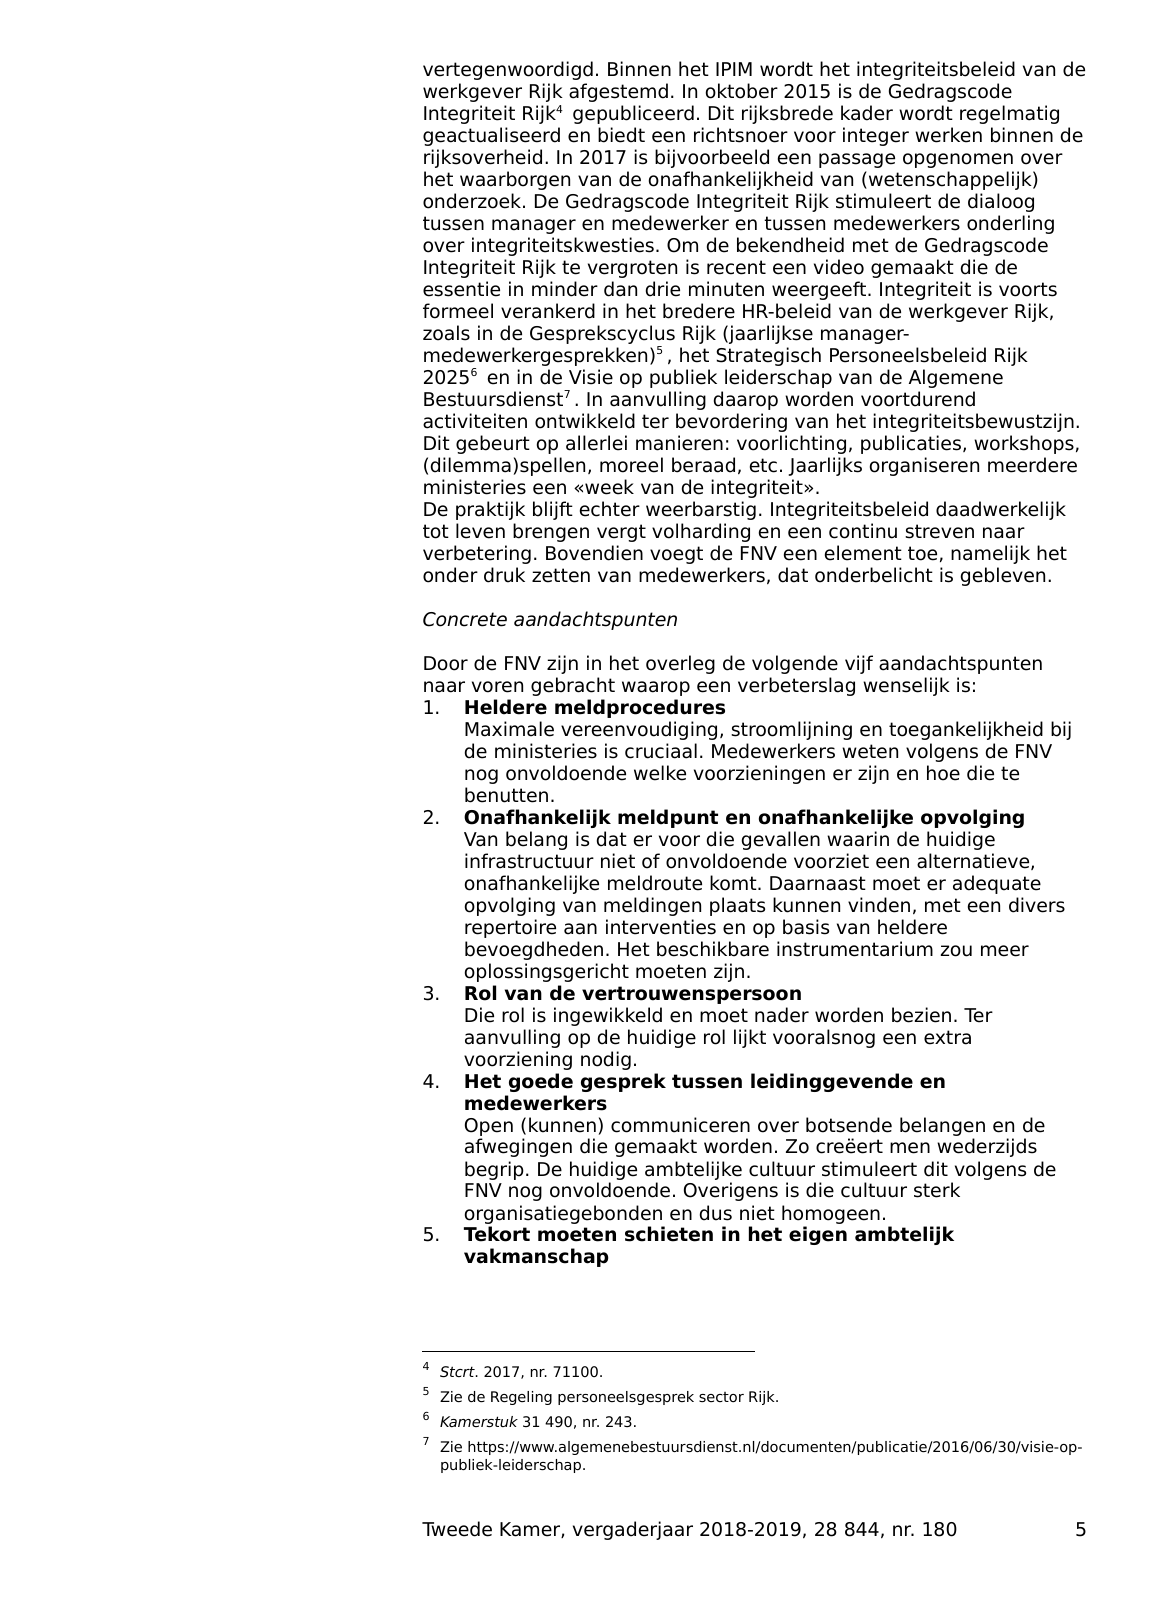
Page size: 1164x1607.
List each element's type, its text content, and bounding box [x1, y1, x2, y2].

text Zie de Regeling personeelsgesprek sector Rijk. [422, 1385, 1087, 1407]
text Open (kunnen) communiceren over botsende belangen en de afwegingen die gemaakt worden. Zo creëert men wederzijds begrip. De huidige ambtelijke cultuur stimuleert dit volgens de FNV nog onvoldoende. Overigens is die cultuur sterk organisatiegebonden en dus niet homogeen. [464, 1114, 1087, 1224]
text Door de FNV zijn in het overleg de volgende vijf aandachtspunten naar voren gebracht waarop een verbeterslag wenselijk is: [422, 653, 1087, 697]
text 3. Rol van de vertrouwenspersoon [422, 983, 1087, 1004]
text 5. Tekort moeten schieten in het eigen ambtelijk vakmanschap [422, 1224, 1087, 1268]
text Zie https://www.algemenebestuursdienst.nl/documenten/publicatie/2016/06/30/visie-op-publiek-leiderschap. [422, 1435, 1087, 1474]
subtitle Concrete aandachtspunten [422, 609, 1087, 631]
text Kamerstuk 31 490, nr. 243. [422, 1410, 1087, 1432]
text Die rol is ingewikkeld en moet nader worden bezien. Ter aanvulling op de huidige rol lijkt vooralsnog een extra voorziening nodig. [464, 1004, 1087, 1071]
text 1. Heldere meldprocedures [422, 697, 1087, 719]
text Maximale vereenvoudiging, stroomlijning en toegankelijkheid bij de ministeries is cruciaal. Medewerkers weten volgens de FNV nog onvoldoende welke voorzieningen er zijn en hoe die te benutten. [464, 719, 1087, 807]
text Stcrt. 2017, nr. 71100. [422, 1360, 1087, 1382]
text De praktijk blijft echter weerbarstig. Integriteitsbeleid daadwerkelijk tot leven brengen vergt volharding en een continu streven naar verbetering. Bovendien voegt de FNV een element toe, namelijk het onder druk zetten van medewerkers, dat onderbelicht is gebleven. [422, 499, 1087, 587]
text 2. Onafhankelijk meldpunt en onafhankelijke opvolging [422, 807, 1087, 829]
text 4. Het goede gesprek tussen leidinggevende en medewerkers [422, 1071, 1087, 1114]
text vertegenwoordigd. Binnen het IPIM wordt het integriteitsbeleid van de werkgever Rijk afgestemd. In oktober 2015 is de Gedragscode Integriteit Rijk gepubliceerd. Dit rijksbrede kader wordt regelmatig geactualiseerd en biedt een richtsnoer voor integer werken binnen de rijksoverheid. In 2017 is bijvoorbeeld een passage opgenomen over het waarborgen van de onafhankelijkheid van (wetenschappelijk) onderzoek. De Gedragscode Integriteit Rijk stimuleert de dialoog tussen manager en medewerker en tussen medewerkers onderling over integriteitskwesties. Om de bekendheid met de Gedragscode Integriteit Rijk te vergroten is recent een video gemaakt die de essentie in minder dan drie minuten weergeeft. Integriteit is voorts formeel verankerd in het bredere HR-beleid van de werkgever Rijk, zoals in de Gesprekscyclus Rijk (jaarlijkse manager-medewerkergesprekken), het Strategisch Personeelsbeleid Rijk 2025 en in de Visie op publiek leiderschap van de Algemene Bestuursdienst. In aanvulling daarop worden voortdurend activiteiten ontwikkeld ter bevordering van het integriteitsbewustzijn. Dit gebeurt op allerlei manieren: voorlichting, publicaties, workshops, (dilemma)spellen, moreel beraad, etc. Jaarlijks organiseren meerdere ministeries een «week van de integriteit». [422, 59, 1087, 499]
text Van belang is dat er voor die gevallen waarin de huidige infrastructuur niet of onvoldoende voorziet een alternatieve, onafhankelijke meldroute komt. Daarnaast moet er adequate opvolging van meldingen plaats kunnen vinden, met een divers repertoire aan interventies en op basis van heldere bevoegdheden. Het beschikbare instrumentarium zou meer oplossingsgericht moeten zijn. [464, 829, 1087, 983]
